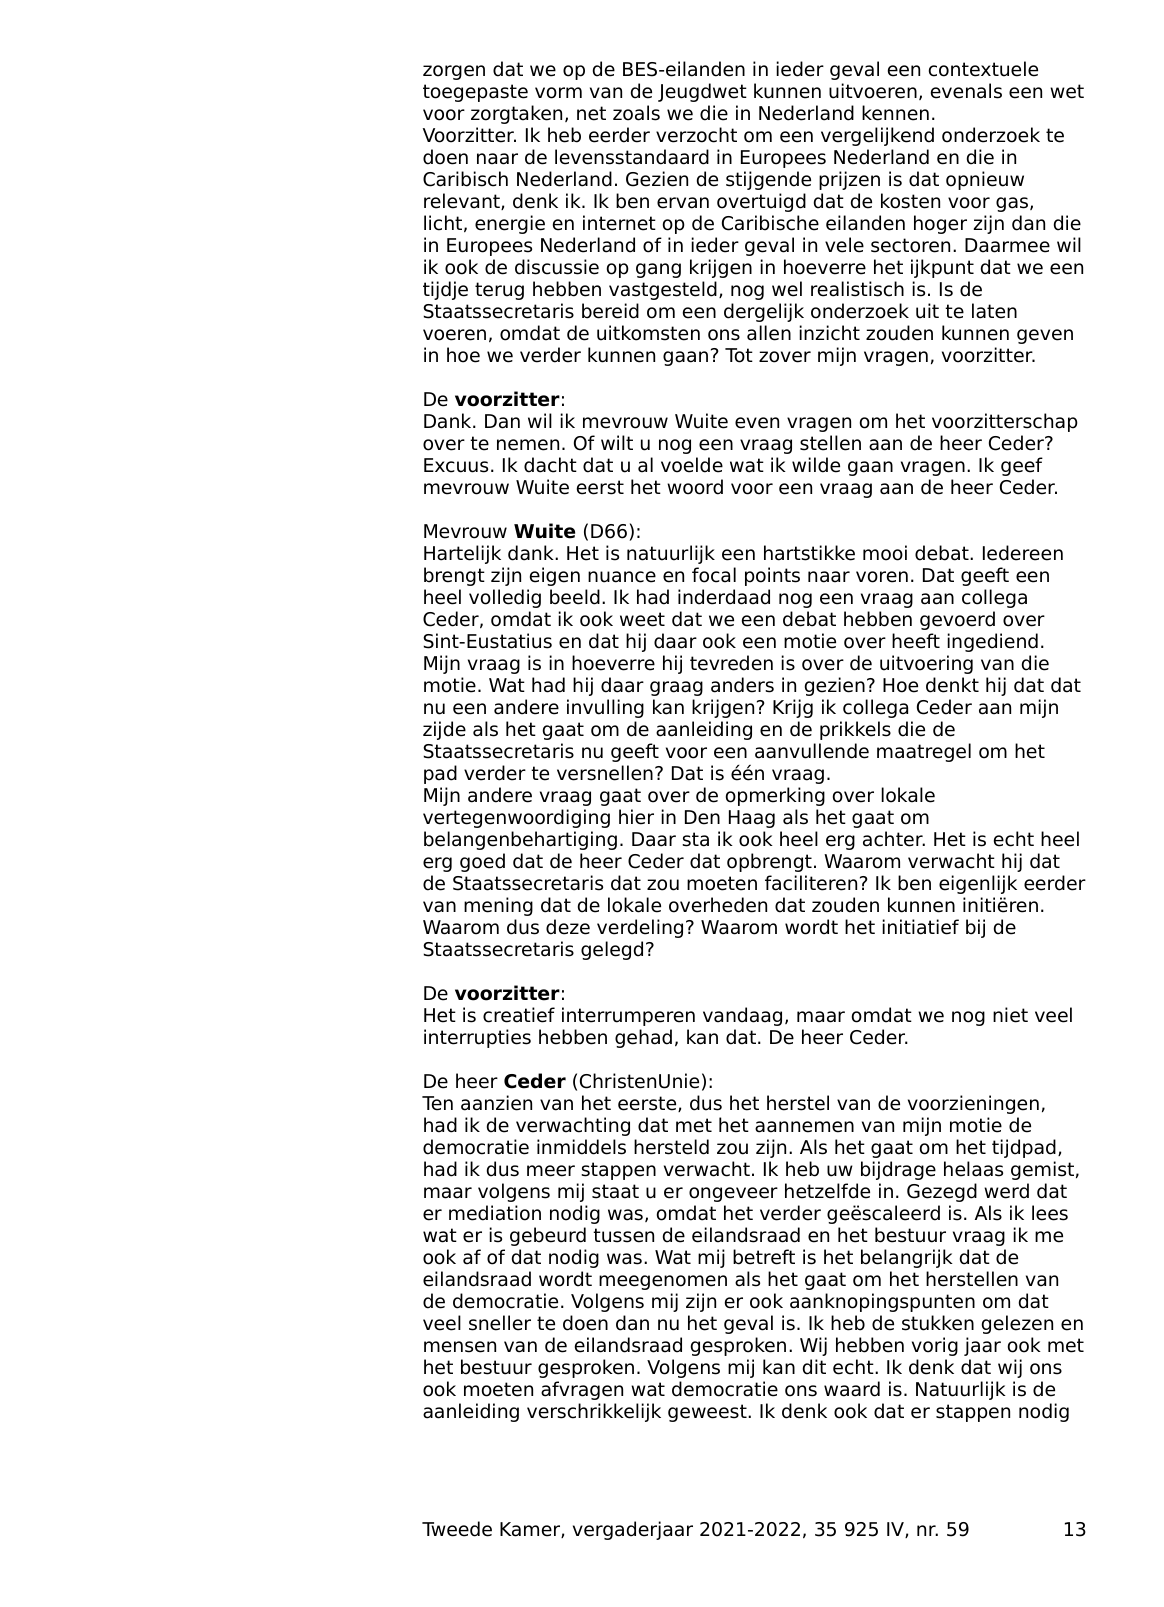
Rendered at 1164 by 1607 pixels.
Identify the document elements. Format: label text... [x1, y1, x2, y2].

text Voorzitter. Ik heb eerder verzocht om een vergelijkend onderzoek te doen naar de levensstandaard in Europees Nederland en die in Caribisch Nederland. Gezien de stijgende prijzen is dat opnieuw relevant, denk ik. Ik ben ervan overtuigd dat de kosten voor gas, licht, energie en internet op de Caribische eilanden hoger zijn dan die in Europees Nederland of in ieder geval in vele sectoren. Daarmee wil ik ook de discussie op gang krijgen in hoeverre het ijkpunt dat we een tijdje terug hebben vastgesteld, nog wel realistisch is. Is de Staatssecretaris bereid om een dergelijk onderzoek uit te laten voeren, omdat de uitkomsten ons allen inzicht zouden kunnen geven in hoe we verder kunnen gaan? Tot zover mijn vragen, voorzitter. [422, 125, 1087, 367]
text Mijn andere vraag gaat over de opmerking over lokale vertegenwoordiging hier in Den Haag als het gaat om belangenbehartiging. Daar sta ik ook heel erg achter. Het is echt heel erg goed dat de heer Ceder dat opbrengt. Waarom verwacht hij dat de Staatssecretaris dat zou moeten faciliteren? Ik ben eigenlijk eerder van mening dat de lokale overheden dat zouden kunnen initiëren. Waarom dus deze verdeling? Waarom wordt het initiatief bij de Staatssecretaris gelegd? [422, 785, 1087, 961]
text Hartelijk dank. Het is natuurlijk een hartstikke mooi debat. Iedereen brengt zijn eigen nuance en focal points naar voren. Dat geeft een heel volledig beeld. Ik had inderdaad nog een vraag aan collega Ceder, omdat ik ook weet dat we een debat hebben gevoerd over Sint-Eustatius en dat hij daar ook een motie over heeft ingediend. Mijn vraag is in hoeverre hij tevreden is over de uitvoering van die motie. Wat had hij daar graag anders in gezien? Hoe denkt hij dat dat nu een andere invulling kan krijgen? Krijg ik collega Ceder aan mijn zijde als het gaat om de aanleiding en de prikkels die de Staatssecretaris nu geeft voor een aanvullende maatregel om het pad verder te versnellen? Dat is één vraag. [422, 543, 1087, 785]
text Ten aanzien van het eerste, dus het herstel van de voorzieningen, had ik de verwachting dat met het aannemen van mijn motie de democratie inmiddels hersteld zou zijn. Als het gaat om het tijdpad, had ik dus meer stappen verwacht. Ik heb uw bijdrage helaas gemist, maar volgens mij staat u er ongeveer hetzelfde in. Gezegd werd dat er mediation nodig was, omdat het verder geëscaleerd is. Als ik lees wat er is gebeurd tussen de eilandsraad en het bestuur vraag ik me ook af of dat nodig was. Wat mij betreft is het belangrijk dat de eilandsraad wordt meegenomen als het gaat om het herstellen van de democratie. Volgens mij zijn er ook aanknopingspunten om dat veel sneller te doen dan nu het geval is. Ik heb de stukken gelezen en mensen van de eilandsraad gesproken. Wij hebben vorig jaar ook met het bestuur gesproken. Volgens mij kan dit echt. Ik denk dat wij ons ook moeten afvragen wat democratie ons waard is. Natuurlijk is de aanleiding verschrikkelijk geweest. Ik denk ook dat er stappen nodig [422, 1093, 1087, 1423]
text De voorzitter: [422, 389, 1087, 411]
text Mevrouw Wuite (D66): [422, 521, 1087, 543]
text Dank. Dan wil ik mevrouw Wuite even vragen om het voorzitterschap over te nemen. Of wilt u nog een vraag stellen aan de heer Ceder? Excuus. Ik dacht dat u al voelde wat ik wilde gaan vragen. Ik geef mevrouw Wuite eerst het woord voor een vraag aan de heer Ceder. [422, 411, 1087, 499]
text Het is creatief interrumperen vandaag, maar omdat we nog niet veel interrupties hebben gehad, kan dat. De heer Ceder. [422, 1005, 1087, 1049]
text De voorzitter: [422, 983, 1087, 1005]
text zorgen dat we op de BES-eilanden in ieder geval een contextuele toegepaste vorm van de Jeugdwet kunnen uitvoeren, evenals een wet voor zorgtaken, net zoals we die in Nederland kennen. [422, 59, 1087, 125]
text De heer Ceder (ChristenUnie): [422, 1071, 1087, 1093]
